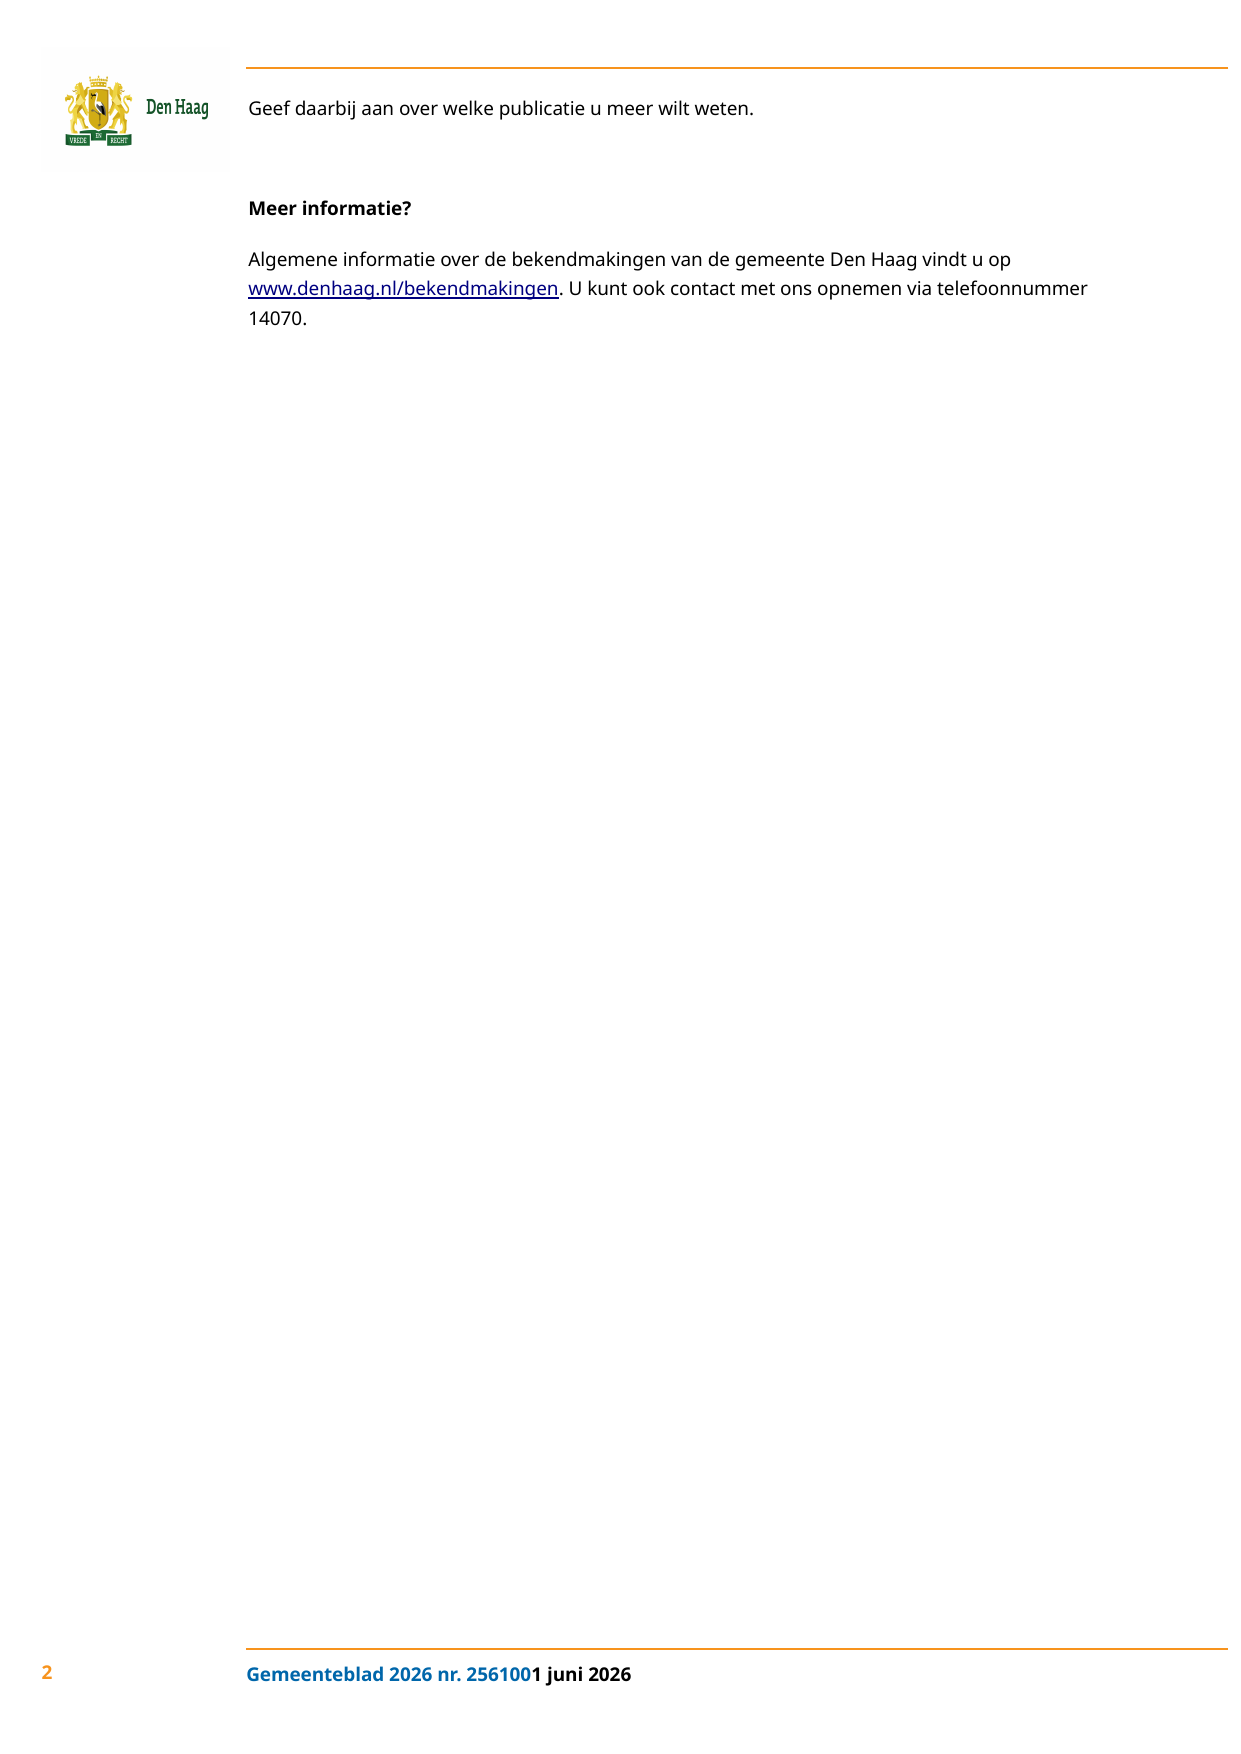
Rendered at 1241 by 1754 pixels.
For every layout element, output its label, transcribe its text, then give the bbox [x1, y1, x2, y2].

text Algemene informatie over de bekendmakingen van de gemeente Den Haag vindt u op www.denhaag.nl/bekendmakingen. U kunt ook contact met ons opnemen via telefoonnummer 14070. [248, 246, 1152, 331]
picture [41, 47, 231, 172]
text Meer informatie? [248, 196, 1152, 221]
text Geef daarbij aan over welke publicatie u meer wilt weten. [248, 95, 1152, 121]
